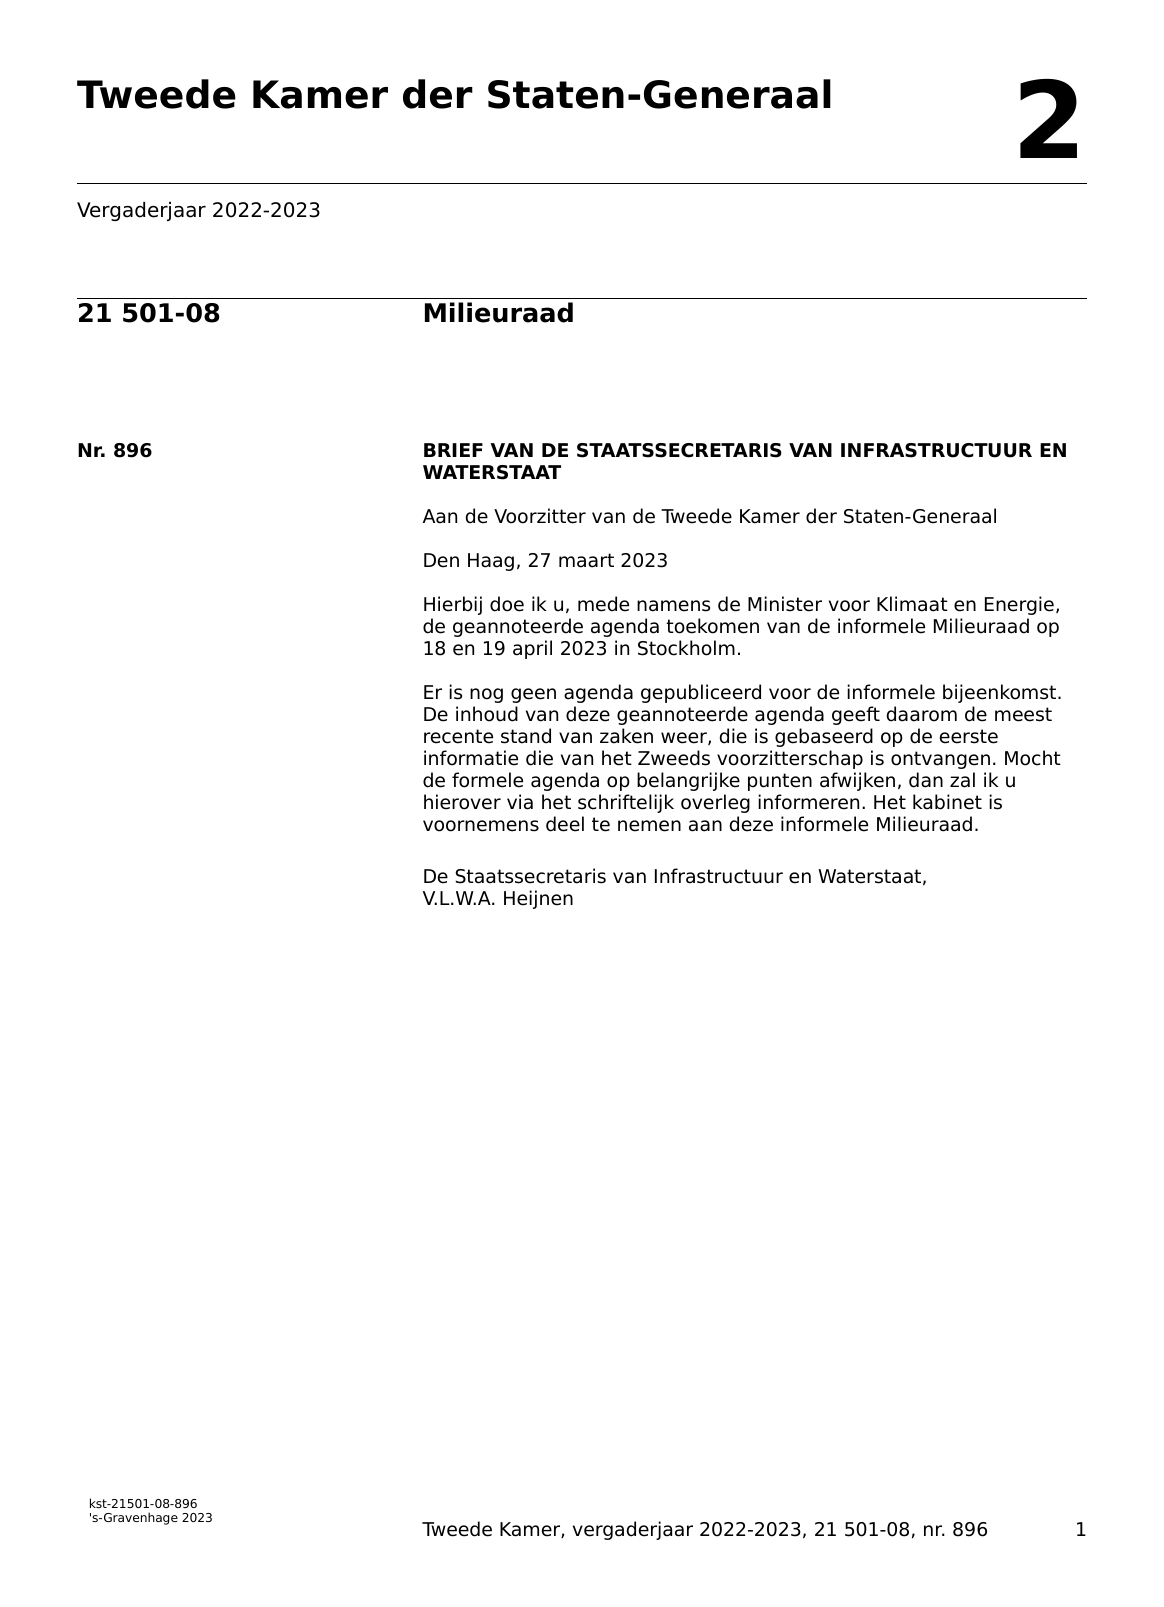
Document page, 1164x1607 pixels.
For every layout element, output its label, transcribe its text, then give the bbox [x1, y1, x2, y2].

subtitle 21 501-08 Milieuraad [77, 299, 1087, 329]
table_header Tweede Kamer der Staten-Generaal [77, 59, 886, 183]
subtitle Nr. 896 BRIEF VAN DE STAATSSECRETARIS VAN INFRASTRUCTUUR EN WATERSTAAT [77, 440, 1087, 484]
table_header 2 [886, 59, 1087, 183]
text Aan de Voorzitter van de Tweede Kamer der Staten-Generaal [422, 506, 1087, 528]
text Er is nog geen agenda gepubliceerd voor de informele bijeenkomst. De inhoud van deze geannoteerde agenda geeft daarom de meest recente stand van zaken weer, die is gebaseerd op de eerste informatie die van het Zweeds voorzitterschap is ontvangen. Mocht de formele agenda op belangrijke punten afwijken, dan zal ik u hierover via het schriftelijk overleg informeren. Het kabinet is voornemens deel te nemen aan deze informele Milieuraad. [422, 682, 1087, 836]
table_cell Vergaderjaar 2022-2023 [77, 184, 1087, 298]
text Den Haag, 27 maart 2023 [422, 550, 1087, 572]
text kst-21501-08-896 [88, 1497, 323, 1511]
text 's-Gravenhage 2023 [88, 1511, 323, 1525]
text Hierbij doe ik u, mede namens de Minister voor Klimaat en Energie, de geannoteerde agenda toekomen van de informele Milieuraad op 18 en 19 april 2023 in Stockholm. [422, 594, 1087, 660]
text De Staatssecretaris van Infrastructuur en Waterstaat, V.L.W.A. Heijnen [422, 866, 1087, 910]
